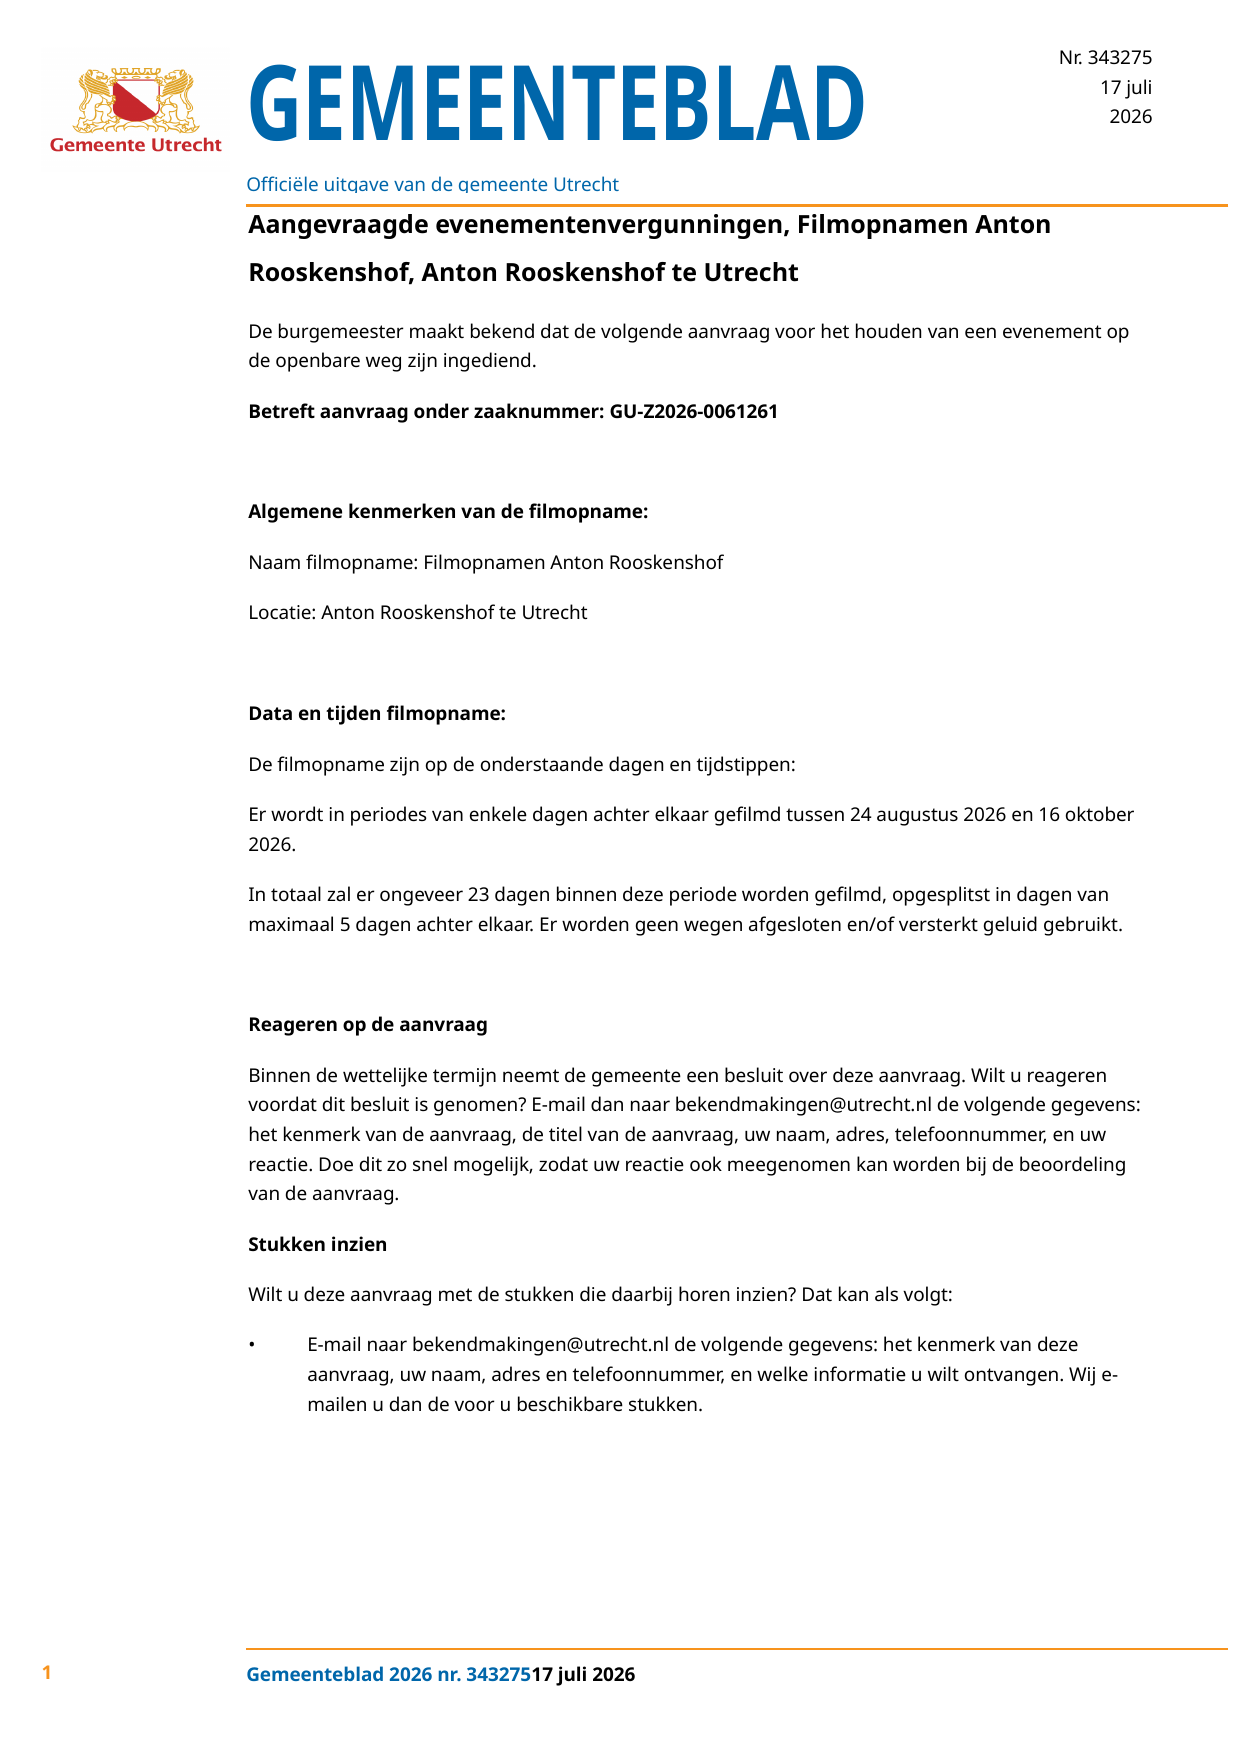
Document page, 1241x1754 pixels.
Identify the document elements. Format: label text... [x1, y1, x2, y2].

text Betreft aanvraag onder zaaknummer: GU-Z2026-0061261 [248, 398, 1152, 424]
text Naam filmopname: Filmopnamen Anton Rooskenshof [248, 549, 1152, 575]
text Locatie: Anton Rooskenshof te Utrecht [248, 599, 1152, 625]
text Er wordt in periodes van enkele dagen achter elkaar gefilmd tussen 24 augustus 2026 en 16 oktober 2026. [248, 801, 1152, 857]
picture [41, 47, 231, 172]
list E-mail naar bekendmakingen@utrecht.nl de volgende gegevens: het kenmerk van deze aanvraag, uw naam, adres en telefoonnummer, en welke informatie u wilt ontvangen. Wij e-mailen u dan de voor u beschikbare stukken. [248, 1332, 1152, 1417]
text In totaal zal er ongeveer 23 dagen binnen deze periode worden gefilmd, opgesplitst in dagen van maximaal 5 dagen achter elkaar. Er worden geen wegen afgesloten en/of versterkt geluid gebruikt. [248, 881, 1152, 937]
text Algemene kenmerken van de filmopname: [248, 499, 1152, 524]
text Stukken inzien [248, 1231, 1152, 1257]
text Aangevraagde evenementenvergunningen, Filmopnamen Anton Rooskenshof, Anton Rooskenshof te Utrecht [248, 207, 1152, 288]
text Data en tijden filmopname: [248, 700, 1152, 726]
text De burgemeester maakt bekend dat de volgende aanvraag voor het houden van een evenement op de openbare weg zijn ingediend. [248, 318, 1152, 373]
text De filmopname zijn op de onderstaande dagen en tijdstippen: [248, 751, 1152, 777]
text Reageren op de aanvraag [248, 1012, 1152, 1037]
text Wilt u deze aanvraag met de stukken die daarbij horen inzien? Dat kan als volgt: [248, 1281, 1152, 1307]
text Binnen de wettelijke termijn neemt de gemeente een besluit over deze aanvraag. Wilt u reageren voordat dit besluit is genomen? E-mail dan naar bekendmakingen@utrecht.nl de volgende gegevens: het kenmerk van de aanvraag, de titel van de aanvraag, uw naam, adres, telefoonnummer, en uw reactie. Doe dit zo snel mogelijk, zodat uw reactie ook meegenomen kan worden bij de beoordeling van de aanvraag. [248, 1062, 1152, 1206]
